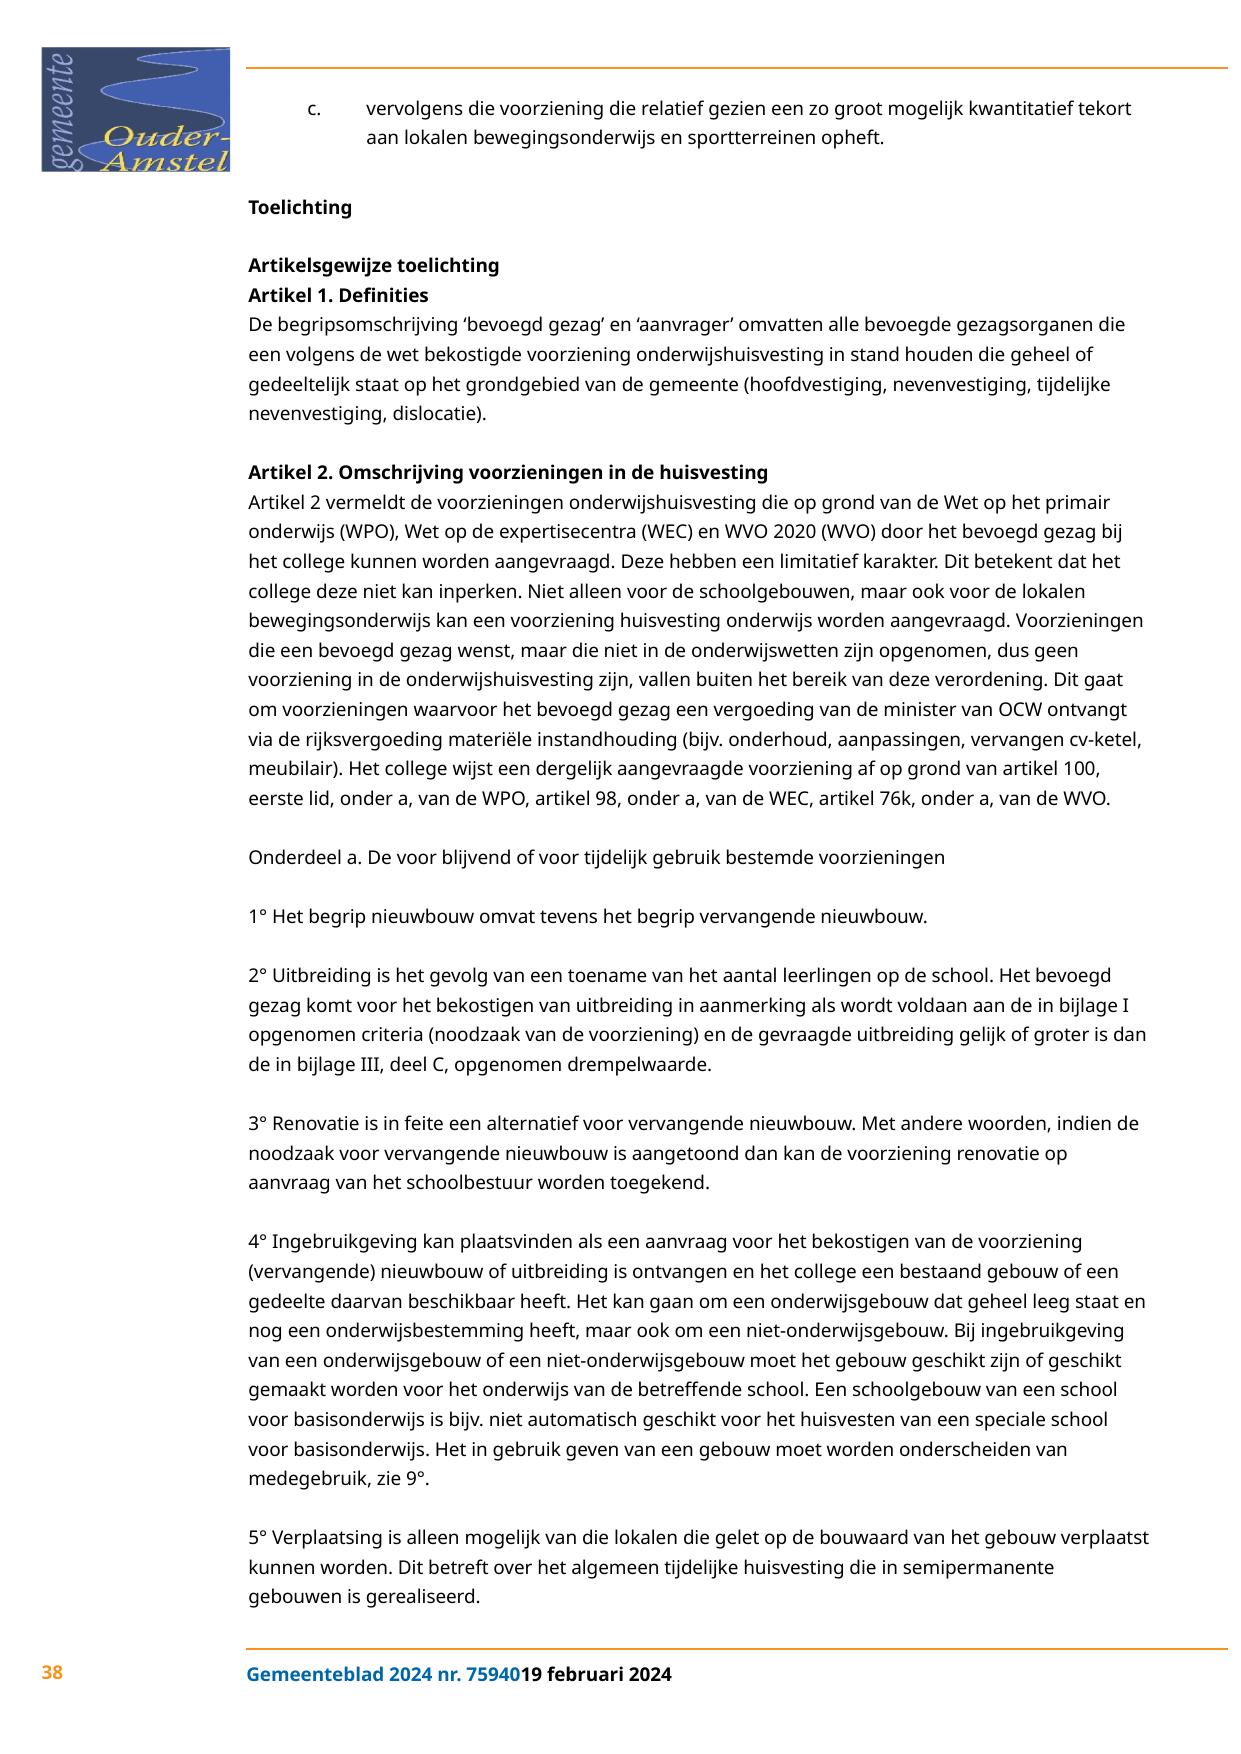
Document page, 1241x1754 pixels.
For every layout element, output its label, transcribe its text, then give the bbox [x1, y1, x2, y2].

text Artikel 1. Definities [248, 282, 1152, 308]
picture [41, 47, 231, 172]
text Onderdeel a. De voor blijvend of voor tijdelijk gebruik bestemde voorzieningen [248, 844, 1152, 870]
text 5° Verplaatsing is alleen mogelijk van die lokalen die gelet op de bouwaard van het gebouw verplaatst kunnen worden. Dit betreft over het algemeen tijdelijke huisvesting die in semipermanente gebouwen is gerealiseerd. [248, 1524, 1152, 1609]
text 2° Uitbreiding is het gevolg van een toename van het aantal leerlingen op de school. Het bevoegd gezag komt voor het bekostigen van uitbreiding in aanmerking als wordt voldaan aan de in bijlage I opgenomen criteria (noodzaak van de voorziening) en de gevraagde uitbreiding gelijk of groter is dan de in bijlage III, deel C, opgenomen drempelwaarde. [248, 962, 1152, 1077]
text 4° Ingebruikgeving kan plaatsvinden als een aanvraag voor het bekostigen van de voorziening (vervangende) nieuwbouw of uitbreiding is ontvangen en het college een bestaand gebouw of een gedeelte daarvan beschikbaar heeft. Het kan gaan om een onderwijsgebouw dat geheel leeg staat en nog een onderwijsbestemming heeft, maar ook om een niet-onderwijsgebouw. Bij ingebruikgeving van een onderwijsgebouw of een niet-onderwijsgebouw moet het gebouw geschikt zijn of geschikt gemaakt worden voor het onderwijs van de betreffende school. Een schoolgebouw van een school voor basisonderwijs is bijv. niet automatisch geschikt voor het huisvesten van een speciale school voor basisonderwijs. Het in gebruik geven van een gebouw moet worden onderscheiden van medegebruik, zie 9°. [248, 1229, 1152, 1491]
list vervolgens die voorziening die relatief gezien een zo groot mogelijk kwantitatief tekort aan lokalen bewegingsonderwijs en sportterreinen opheft. [307, 95, 1152, 150]
text Artikel 2 vermeldt de voorzieningen onderwijshuisvesting die op grond van de Wet op het primair onderwijs (WPO), Wet op de expertisecentra (WEC) en WVO 2020 (WVO) door het bevoegd gezag bij het college kunnen worden aangevraagd. Deze hebben een limitatief karakter. Dit betekent dat het college deze niet kan inperken. Niet alleen voor de schoolgebouwen, maar ook voor de lokalen bewegingsonderwijs kan een voorziening huisvesting onderwijs worden aangevraagd. Voorzieningen die een bevoegd gezag wenst, maar die niet in de onderwijswetten zijn opgenomen, dus geen voorziening in de onderwijshuisvesting zijn, vallen buiten het bereik van deze verordening. Dit gaat om voorzieningen waarvoor het bevoegd gezag een vergoeding van de minister van OCW ontvangt via de rijksvergoeding materiële instandhouding (bijv. onderhoud, aanpassingen, vervangen cv-ketel, meubilair). Het college wijst een dergelijk aangevraagde voorziening af op grond van artikel 100, eerste lid, onder a, van de WPO, artikel 98, onder a, van de WEC, artikel 76k, onder a, van de WVO. [248, 489, 1152, 811]
text Toelichting [248, 183, 1152, 223]
text De begripsomschrijving ‘bevoegd gezag’ en ‘aanvrager’ omvatten alle bevoegde gezagsorganen die een volgens de wet bekostigde voorziening onderwijshuisvesting in stand houden die geheel of gedeeltelijk staat op het grondgebied van de gemeente (hoofdvestiging, nevenvestiging, tijdelijke nevenvestiging, dislocatie). [248, 312, 1152, 426]
text Artikelsgewijze toelichting [248, 252, 1152, 278]
text Artikel 2. Omschrijving voorzieningen in de huisvesting [248, 459, 1152, 485]
text 1° Het begrip nieuwbouw omvat tevens het begrip vervangende nieuwbouw. [248, 903, 1152, 929]
text 3° Renovatie is in feite een alternatief voor vervangende nieuwbouw. Met andere woorden, indien de noodzaak voor vervangende nieuwbouw is aangetoond dan kan de voorziening renovatie op aanvraag van het schoolbestuur worden toegekend. [248, 1110, 1152, 1195]
